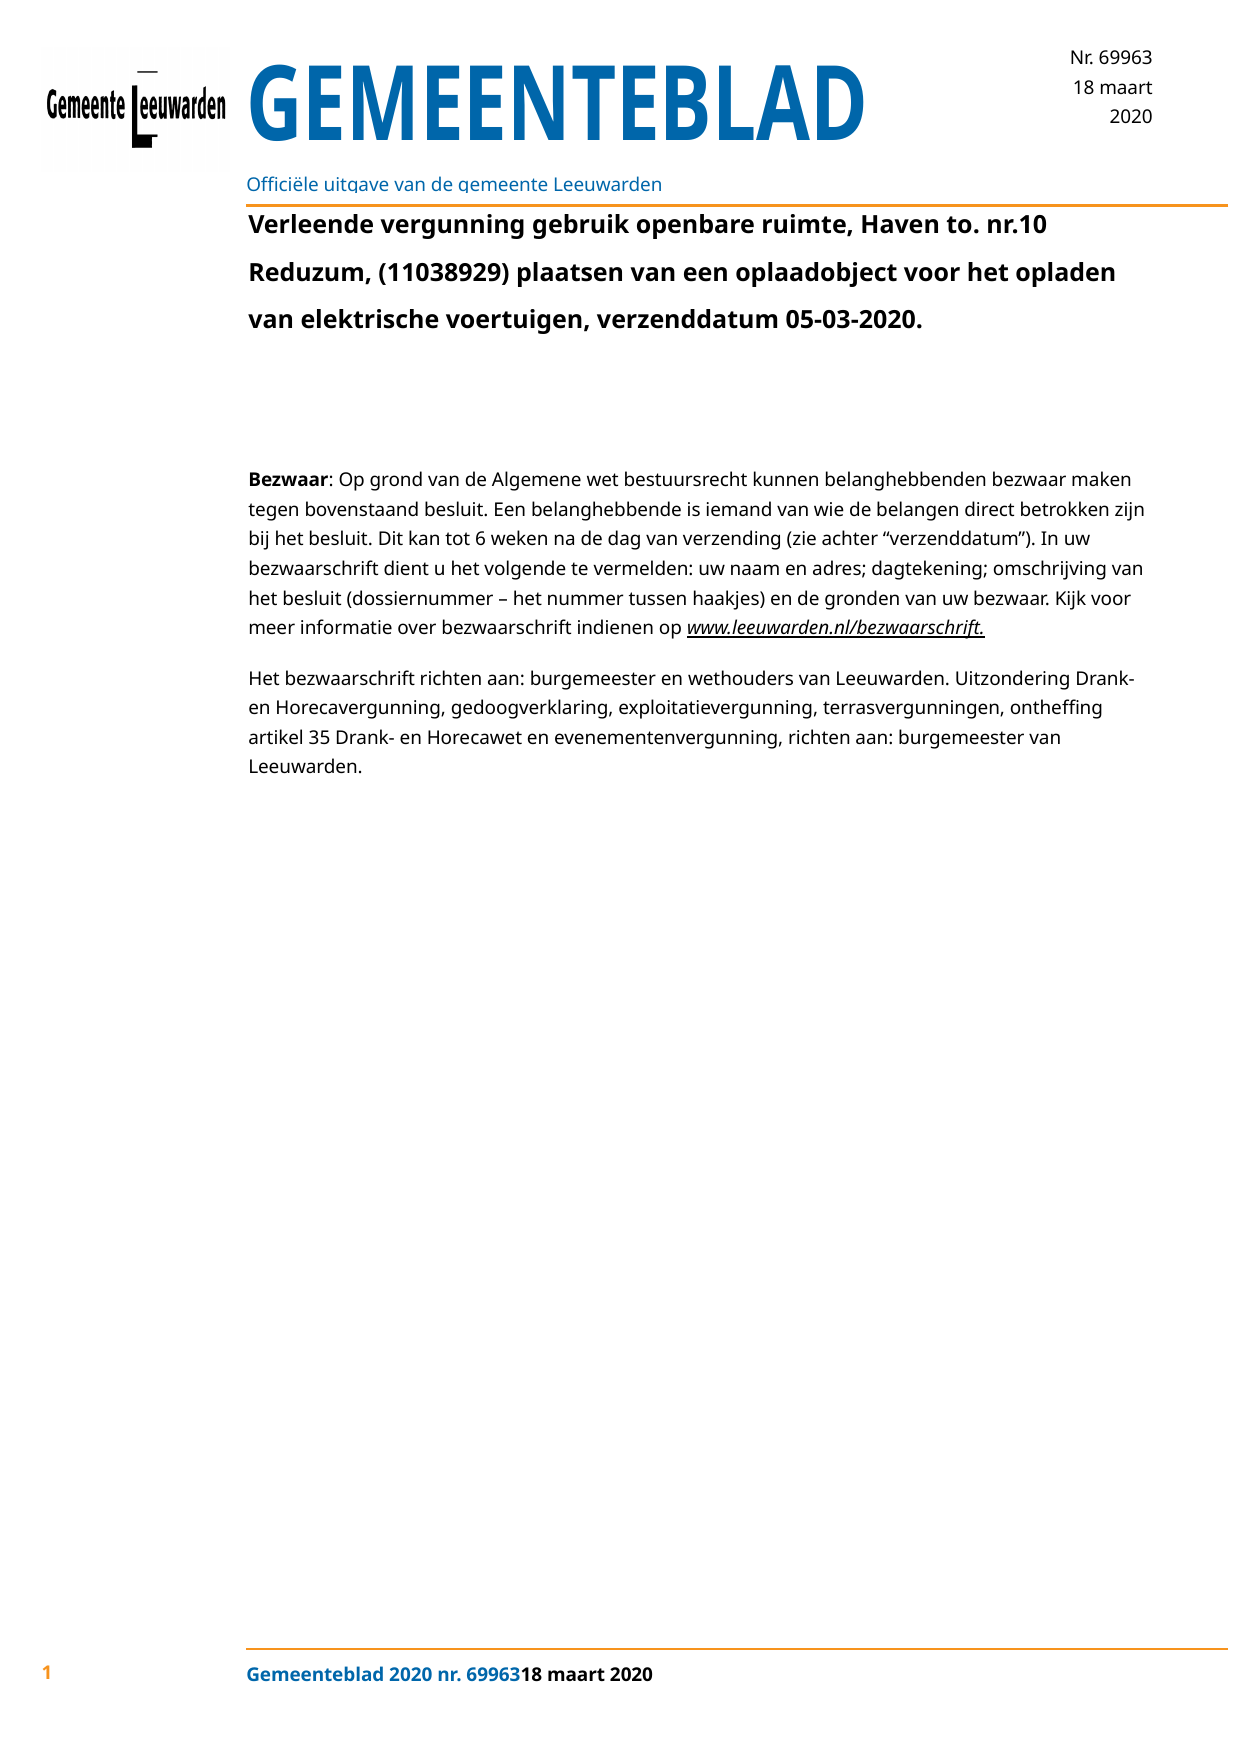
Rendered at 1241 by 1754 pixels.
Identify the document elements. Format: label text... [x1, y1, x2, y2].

text Bezwaar: Op grond van de Algemene wet bestuursrecht kunnen belanghebbenden bezwaar maken tegen bovenstaand besluit. Een belanghebbende is iemand van wie de belangen direct betrokken zijn bij het besluit. Dit kan tot 6 weken na de dag van verzending (zie achter “verzenddatum”). In uw bezwaarschrift dient u het volgende te vermelden: uw naam en adres; dagtekening; omschrijving van het besluit (dossiernummer – het nummer tussen haakjes) en de gronden van uw bezwaar. Kijk voor meer informatie over bezwaarschrift indienen op www.leeuwarden.nl/bezwaarschrift. [248, 466, 1152, 640]
text Verleende vergunning gebruik openbare ruimte, Haven to. nr.10 Reduzum, (11038929) plaatsen van een oplaadobject voor het opladen van elektrische voertuigen, verzenddatum 05-03-2020. [248, 207, 1152, 336]
text Het bezwaarschrift richten aan: burgemeester en wethouders van Leeuwarden. Uitzondering Drank- en Horecavergunning, gedoogverklaring, exploitatievergunning, terrasvergunningen, ontheffing artikel 35 Drank- en Horecawet en evenementenvergunning, richten aan: burgemeester van Leeuwarden. [248, 665, 1152, 779]
picture [41, 47, 231, 172]
